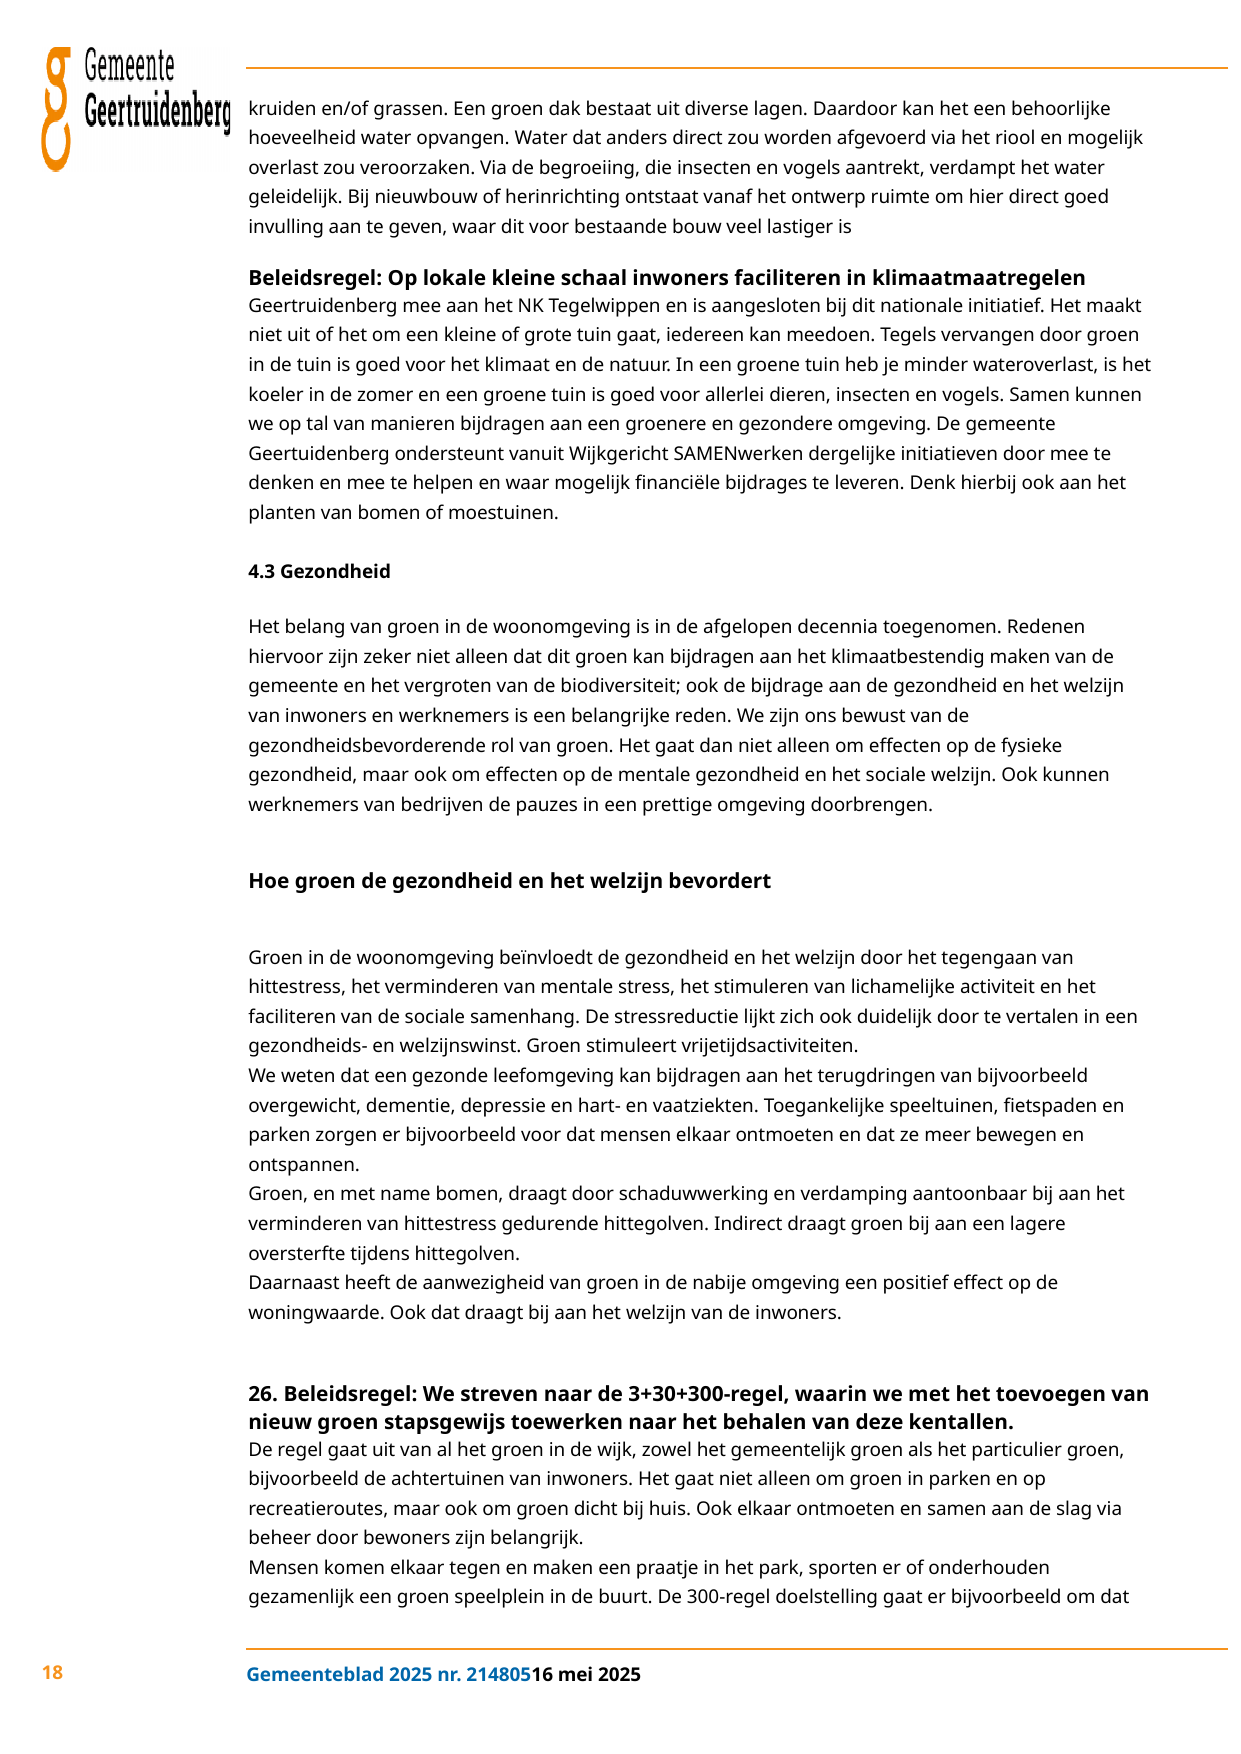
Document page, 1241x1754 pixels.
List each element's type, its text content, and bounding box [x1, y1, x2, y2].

text Het belang van groen in de woonomgeving is in de afgelopen decennia toegenomen. Redenen hiervoor zijn zeker niet alleen dat dit groen kan bijdragen aan het klimaatbestendig maken van de gemeente en het vergroten van de biodiversiteit; ook de bijdrage aan de gezondheid en het welzijn van inwoners en werknemers is een belangrijke reden. We zijn ons bewust van de gezondheidsbevorderende rol van groen. Het gaat dan niet alleen om effecten op de fysieke gezondheid, maar ook om effecten op de mentale gezondheid en het sociale welzijn. Ook kunnen werknemers van bedrijven de pauzes in een prettige omgeving doorbrengen. [248, 613, 1152, 817]
picture [41, 47, 231, 172]
text Daarnaast heeft de aanwezigheid van groen in de nabije omgeving een positief effect op de woningwaarde. Ook dat draagt bij aan het welzijn van de inwoners. [248, 1269, 1152, 1325]
text Mensen komen elkaar tegen en maken een praatje in het park, sporten er of onderhouden gezamenlijk een groen speelplein in de buurt. De 300-regel doelstelling gaat er bijvoorbeeld om dat [248, 1554, 1152, 1609]
text Groen, en met name bomen, draagt door schaduwwerking en verdamping aantoonbaar bij aan het verminderen van hittestress gedurende hittegolven. Indirect draagt groen bij aan een lagere oversterfte tijdens hittegolven. [248, 1181, 1152, 1266]
text Geertruidenberg mee aan het NK Tegelwippen en is aangesloten bij dit nationale initiatief. Het maakt niet uit of het om een kleine of grote tuin gaat, iedereen kan meedoen. Tegels vervangen door groen in de tuin is goed voor het klimaat en de natuur. In een groene tuin heb je minder wateroverlast, is het koeler in de zomer en een groene tuin is goed voor allerlei dieren, insecten en vogels. Samen kunnen we op tal van manieren bijdragen aan een groenere en gezondere omgeving. De gemeente Geertuidenberg ondersteunt vanuit Wijkgericht SAMENwerken dergelijke initiatieven door mee te denken en mee te helpen en waar mogelijk financiële bijdrages te leveren. Denk hierbij ook aan het planten van bomen of moestuinen. [248, 292, 1152, 525]
text Hoe groen de gezondheid en het welzijn bevordert [248, 866, 1152, 895]
text 4.3 Gezondheid [248, 558, 1152, 584]
text kruiden en/of grassen. Een groen dak bestaat uit diverse lagen. Daardoor kan het een behoorlijke hoeveelheid water opvangen. Water dat anders direct zou worden afgevoerd via het riool en mogelijk overlast zou veroorzaken. Via de begroeiing, die insecten en vogels aantrekt, verdampt het water geleidelijk. Bij nieuwbouw of herinrichting ontstaat vanaf het ontwerp ruimte om hier direct goed invulling aan te geven, waar dit voor bestaande bouw veel lastiger is [248, 95, 1152, 239]
text We weten dat een gezonde leefomgeving kan bijdragen aan het terugdringen van bijvoorbeeld overgewicht, dementie, depressie en hart- en vaatziekten. Toegankelijke speeltuinen, fietspaden en parken zorgen er bijvoorbeeld voor dat mensen elkaar ontmoeten en dat ze meer bewegen en ontspannen. [248, 1062, 1152, 1177]
text De regel gaat uit van al het groen in de wijk, zowel het gemeentelijk groen als het particulier groen, bijvoorbeeld de achtertuinen van inwoners. Het gaat niet alleen om groen in parken en op recreatieroutes, maar ook om groen dicht bij huis. Ook elkaar ontmoeten en samen aan de slag via beheer door bewoners zijn belangrijk. [248, 1436, 1152, 1550]
text Groen in de woonomgeving beïnvloedt de gezondheid en het welzijn door het tegengaan van hittestress, het verminderen van mentale stress, het stimuleren van lichamelijke activiteit en het faciliteren van de sociale samenhang. De stressreductie lijkt zich ook duidelijk door te vertalen in een gezondheids- en welzijnswinst. Groen stimuleert vrijetijdsactiviteiten. [248, 944, 1152, 1058]
text 26. Beleidsregel: We streven naar de 3+30+300-regel, waarin we met het toevoegen van nieuw groen stapsgewijs toewerken naar het behalen van deze kentallen. [248, 1379, 1152, 1436]
text Beleidsregel: Op lokale kleine schaal inwoners faciliteren in klimaatmaatregelen [248, 263, 1152, 292]
